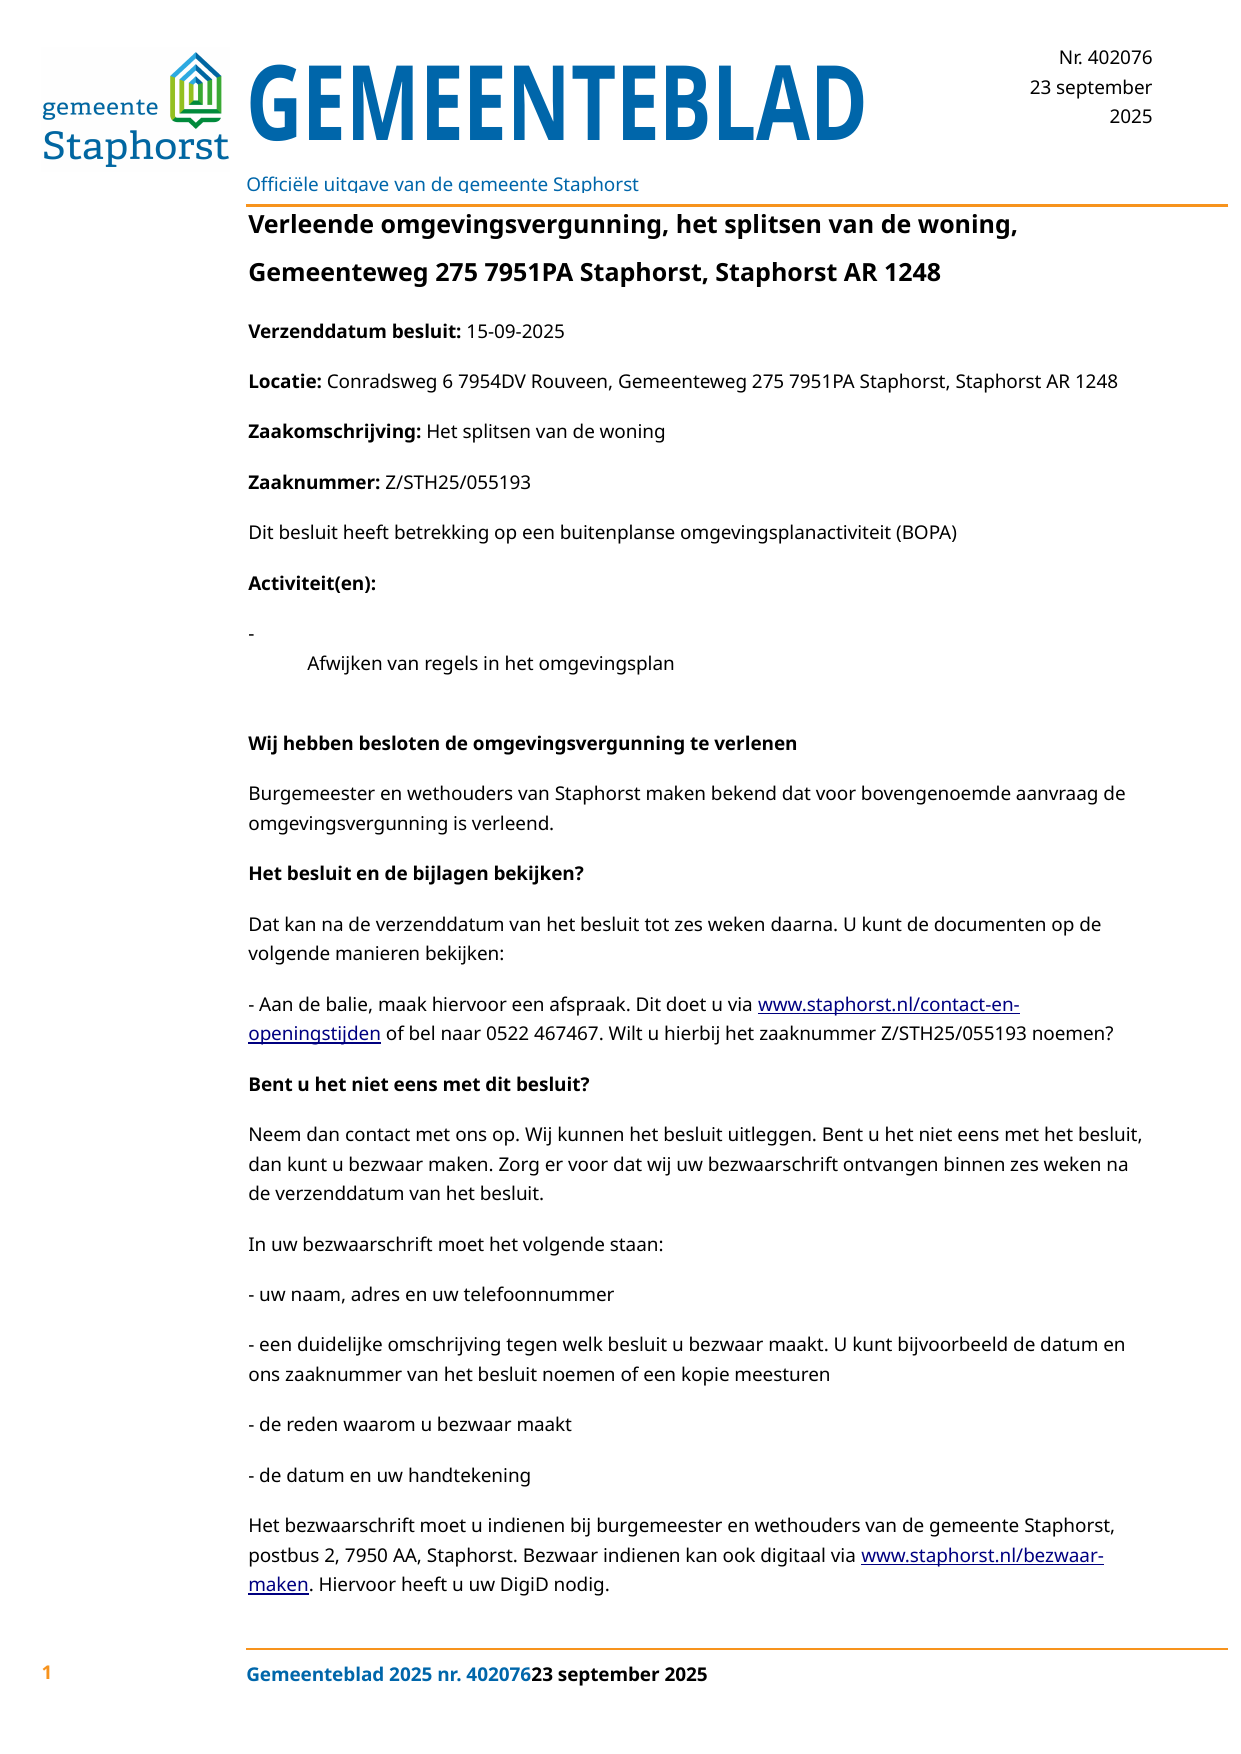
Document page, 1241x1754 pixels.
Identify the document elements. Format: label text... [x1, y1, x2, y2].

text Activiteit(en): [248, 570, 1152, 596]
text Wij hebben besloten de omgevingsvergunning te verlenen [248, 730, 1152, 756]
text Zaaknummer: Z/STH25/055193 [248, 469, 1152, 495]
text - een duidelijke omschrijving tegen welk besluit u bezwaar maakt. U kunt bijvoorbeeld de datum en ons zaaknummer van het besluit noemen of een kopie meesturen [248, 1332, 1152, 1387]
text - uw naam, adres en uw telefoonnummer [248, 1281, 1152, 1307]
text Het bezwaarschrift moet u indienen bij burgemeester en wethouders van de gemeente Staphorst, postbus 2, 7950 AA, Staphorst. Bezwaar indienen kan ook digitaal via www.staphorst.nl/bezwaar-maken. Hiervoor heeft u uw DigiD nodig. [248, 1512, 1152, 1597]
text Het besluit en de bijlagen bekijken? [248, 860, 1152, 886]
text Neem dan contact met ons op. Wij kunnen het besluit uitleggen. Bent u het niet eens met het besluit, dan kunt u bezwaar maken. Zorg er voor dat wij uw bezwaarschrift ontvangen binnen zes weken na de verzenddatum van het besluit. [248, 1121, 1152, 1206]
text Bent u het niet eens met dit besluit? [248, 1071, 1152, 1097]
text Verleende omgevingsvergunning, het splitsen van de woning, Gemeenteweg 275 7951PA Staphorst, Staphorst AR 1248 [248, 207, 1152, 288]
text Zaakomschrijving: Het splitsen van de woning [248, 419, 1152, 444]
text Burgemeester en wethouders van Staphorst maken bekend dat voor bovengenoemde aanvraag de omgevingsvergunning is verleend. [248, 780, 1152, 836]
text - de datum en uw handtekening [248, 1462, 1152, 1488]
text - Aan de balie, maak hiervoor een afspraak. Dit doet u via www.staphorst.nl/contact-en-openingstijden of bel naar 0522 467467. Wilt u hierbij het zaaknummer Z/STH25/055193 noemen? [248, 991, 1152, 1046]
text Dat kan na de verzenddatum van het besluit tot zes weken daarna. U kunt de documenten op de volgende manieren bekijken: [248, 911, 1152, 966]
text Dit besluit heeft betrekking op een buitenplanse omgevingsplanactiviteit (BOPA) [248, 519, 1152, 545]
list Afwijken van regels in het omgevingsplan [248, 650, 1152, 676]
text Verzenddatum besluit: 15-09-2025 [248, 318, 1152, 344]
text Locatie: Conradsweg 6 7954DV Rouveen, Gemeenteweg 275 7951PA Staphorst, Staphorst AR 1248 [248, 368, 1152, 394]
picture [41, 47, 231, 172]
text In uw bezwaarschrift moet het volgende staan: [248, 1231, 1152, 1257]
text - de reden waarom u bezwaar maakt [248, 1412, 1152, 1437]
